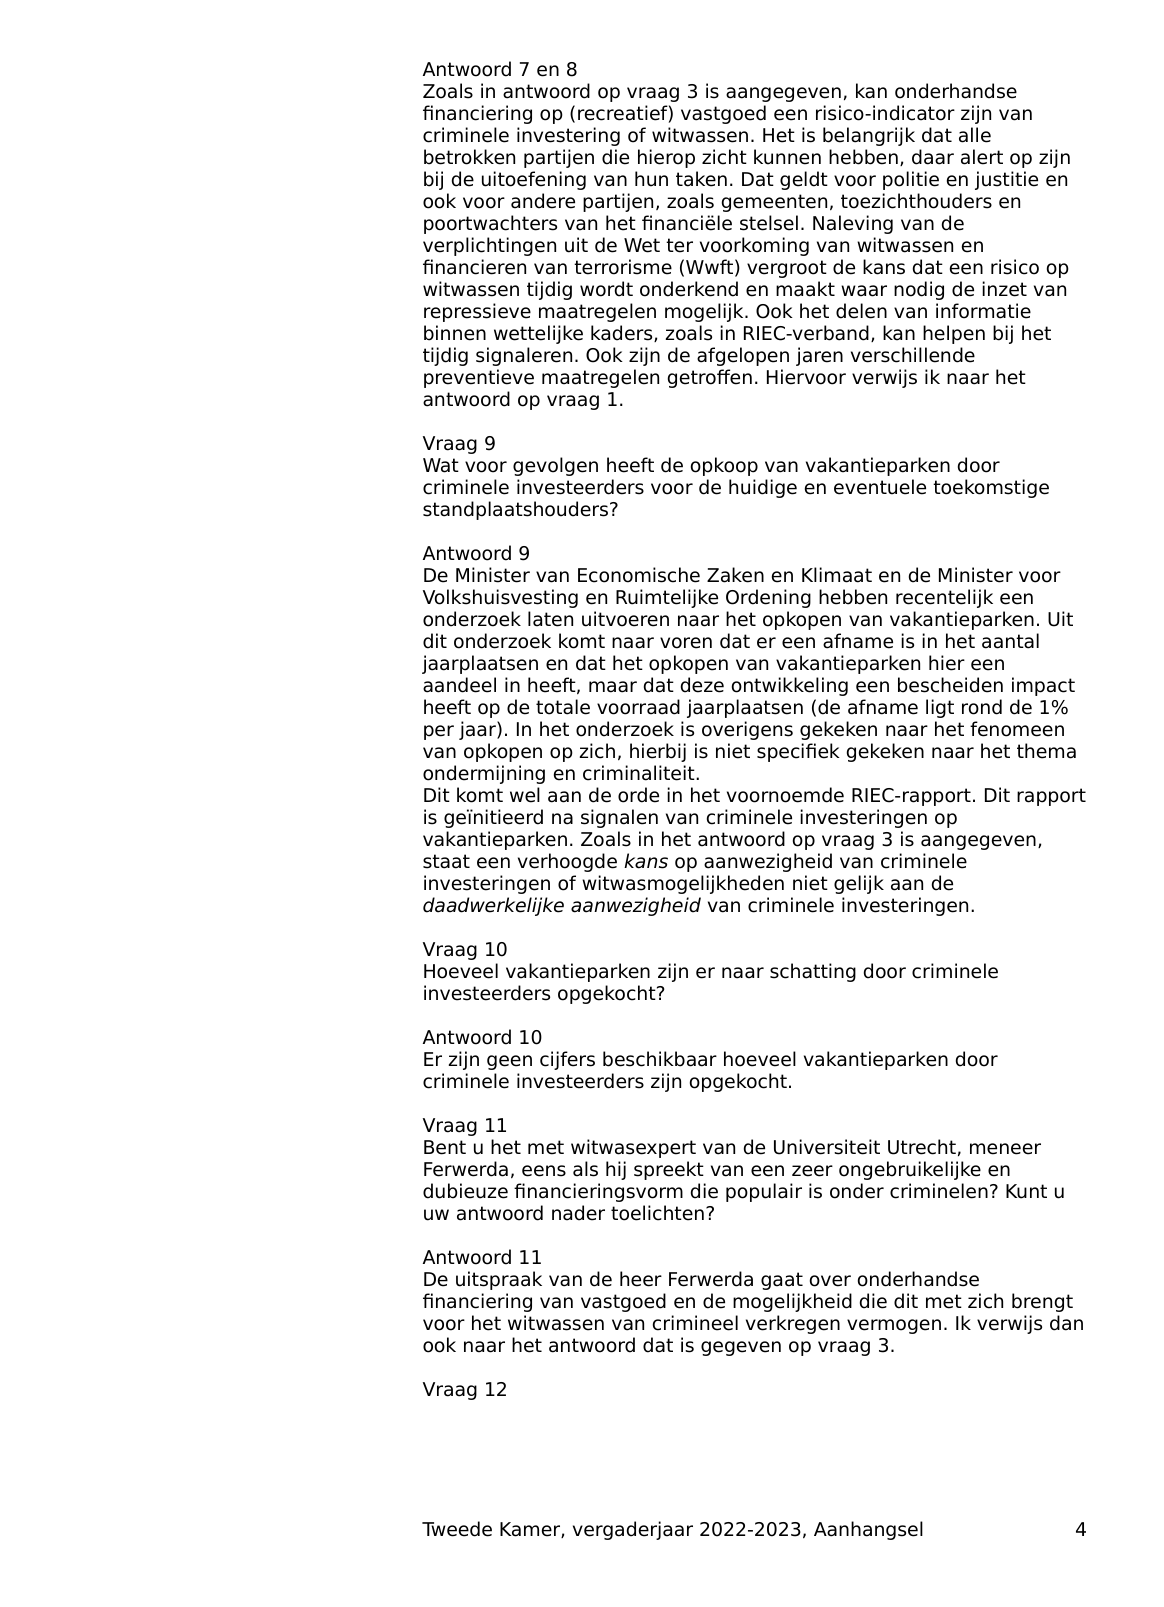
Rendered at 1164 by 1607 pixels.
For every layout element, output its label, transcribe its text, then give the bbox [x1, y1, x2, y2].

text Er zijn geen cijfers beschikbaar hoeveel vakantieparken door criminele investeerders zijn opgekocht. [422, 1049, 1087, 1093]
text De Minister van Economische Zaken en Klimaat en de Minister voor Volkshuisvesting en Ruimtelijke Ordening hebben recentelijk een onderzoek laten uitvoeren naar het opkopen van vakantieparken. Uit dit onderzoek komt naar voren dat er een afname is in het aantal jaarplaatsen en dat het opkopen van vakantieparken hier een aandeel in heeft, maar dat deze ontwikkeling een bescheiden impact heeft op de totale voorraad jaarplaatsen (de afname ligt rond de 1% per jaar). In het onderzoek is overigens gekeken naar het fenomeen van opkopen op zich, hierbij is niet specifiek gekeken naar het thema ondermijning en criminaliteit. [422, 565, 1087, 785]
text Antwoord 9 [422, 543, 1087, 565]
text Vraag 9 [422, 433, 1087, 455]
text Hoeveel vakantieparken zijn er naar schatting door criminele investeerders opgekocht? [422, 961, 1087, 1005]
text Wat voor gevolgen heeft de opkoop van vakantieparken door criminele investeerders voor de huidige en eventuele toekomstige standplaatshouders? [422, 455, 1087, 521]
text Antwoord 7 en 8 [422, 59, 1087, 81]
text Dit komt wel aan de orde in het voornoemde RIEC-rapport. Dit rapport is geïnitieerd na signalen van criminele investeringen op vakantieparken. Zoals in het antwoord op vraag 3 is aangegeven, staat een verhoogde kans op aanwezigheid van criminele investeringen of witwasmogelijkheden niet gelijk aan de daadwerkelijke aanwezigheid van criminele investeringen. [422, 785, 1087, 917]
text De uitspraak van de heer Ferwerda gaat over onderhandse financiering van vastgoed en de mogelijkheid die dit met zich brengt voor het witwassen van crimineel verkregen vermogen. Ik verwijs dan ook naar het antwoord dat is gegeven op vraag 3. [422, 1269, 1087, 1357]
text Zoals in antwoord op vraag 3 is aangegeven, kan onderhandse financiering op (recreatief) vastgoed een risico-indicator zijn van criminele investering of witwassen. Het is belangrijk dat alle betrokken partijen die hierop zicht kunnen hebben, daar alert op zijn bij de uitoefening van hun taken. Dat geldt voor politie en justitie en ook voor andere partijen, zoals gemeenten, toezichthouders en poortwachters van het financiële stelsel. Naleving van de verplichtingen uit de Wet ter voorkoming van witwassen en financieren van terrorisme (Wwft) vergroot de kans dat een risico op witwassen tijdig wordt onderkend en maakt waar nodig de inzet van repressieve maatregelen mogelijk. Ook het delen van informatie binnen wettelijke kaders, zoals in RIEC-verband, kan helpen bij het tijdig signaleren. Ook zijn de afgelopen jaren verschillende preventieve maatregelen getroffen. Hiervoor verwijs ik naar het antwoord op vraag 1. [422, 81, 1087, 411]
text Vraag 12 [422, 1379, 1087, 1401]
text Antwoord 11 [422, 1247, 1087, 1269]
text Vraag 10 [422, 939, 1087, 961]
text Vraag 11 [422, 1115, 1087, 1137]
text Antwoord 10 [422, 1027, 1087, 1049]
text Bent u het met witwasexpert van de Universiteit Utrecht, meneer Ferwerda, eens als hij spreekt van een zeer ongebruikelijke en dubieuze financieringsvorm die populair is onder criminelen? Kunt u uw antwoord nader toelichten? [422, 1137, 1087, 1225]
